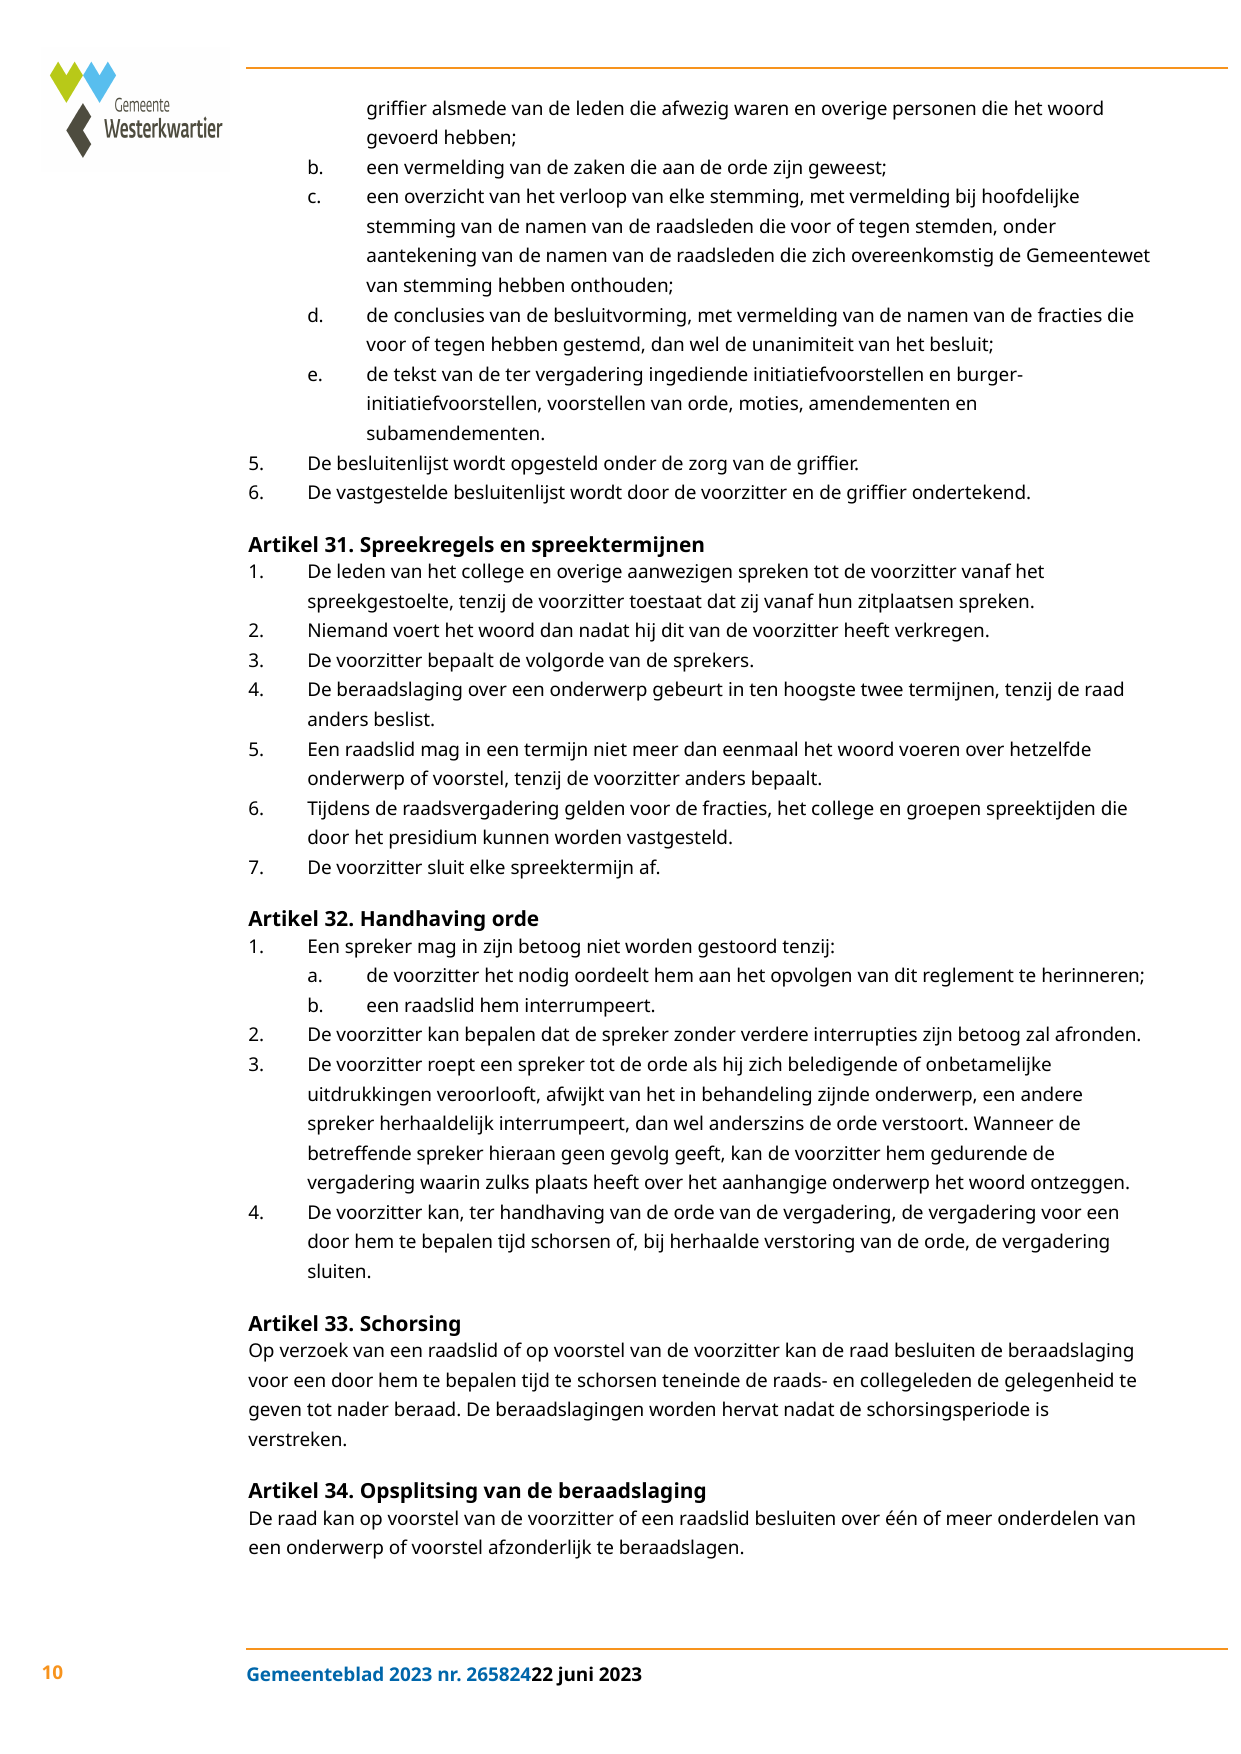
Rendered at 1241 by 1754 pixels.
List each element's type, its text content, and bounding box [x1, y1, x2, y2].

list De besluitenlijst wordt opgesteld onder de zorg van de griffier. [248, 450, 1152, 476]
list Een raadslid mag in een termijn niet meer dan eenmaal het woord voeren over hetzelfde onderwerp of voorstel, tenzij de voorzitter anders bepaalt. [248, 736, 1152, 791]
list een raadslid hem interrumpeert. [307, 992, 1152, 1018]
list De beraadslaging over een onderwerp gebeurt in ten hoogste twee termijnen, tenzij de raad anders beslist. [248, 677, 1152, 732]
list Een spreker mag in zijn betoog niet worden gestoord tenzij: [248, 933, 1152, 959]
list De voorzitter sluit elke spreektermijn af. [248, 854, 1152, 880]
list De voorzitter kan bepalen dat de spreker zonder verdere interrupties zijn betoog zal afronden. [248, 1022, 1152, 1047]
list De voorzitter kan, ter handhaving van de orde van de vergadering, de vergadering voor een door hem te bepalen tijd schorsen of, bij herhaalde verstoring van de orde, de vergadering sluiten. [248, 1199, 1152, 1284]
text De raad kan op voorstel van de voorzitter of een raadslid besluiten over één of meer onderdelen van een onderwerp of voorstel afzonderlijk te beraadslagen. [248, 1505, 1152, 1560]
list de tekst van de ter vergadering ingediende initiatiefvoorstellen en burger-initiatiefvoorstellen, voorstellen van orde, moties, amendementen en subamendementen. [307, 361, 1152, 446]
list Niemand voert het woord dan nadat hij dit van de voorzitter heeft verkregen. [248, 617, 1152, 643]
list een vermelding van de zaken die aan de orde zijn geweest; [307, 154, 1152, 180]
list De leden van het college en overige aanwezigen spreken tot de voorzitter vanaf het spreekgestoelte, tenzij de voorzitter toestaat dat zij vanaf hun zitplaatsen spreken. [248, 558, 1152, 613]
list Tijdens de raadsvergadering gelden voor de fracties, het college en groepen spreektijden die door het presidium kunnen worden vastgesteld. [248, 795, 1152, 850]
list de voorzitter het nodig oordeelt hem aan het opvolgen van dit reglement te herinneren; [307, 962, 1152, 988]
picture [41, 47, 231, 172]
list De voorzitter roept een spreker tot de orde als hij zich beledigende of onbetamelijke uitdrukkingen veroorlooft, afwijkt van het in behandeling zijnde onderwerp, een andere spreker herhaaldelijk interrumpeert, dan wel anderszins de orde verstoort. Wanneer de betreffende spreker hieraan geen gevolg geeft, kan de voorzitter hem gedurende de vergadering waarin zulks plaats heeft over het aanhangige onderwerp het woord ontzeggen. [248, 1051, 1152, 1195]
text Op verzoek van een raadslid of op voorstel van de voorzitter kan de raad besluiten de beraadslaging voor een door hem te bepalen tijd te schorsen teneinde de raads- en collegeleden de gelegenheid te geven tot nader beraad. De beraadslagingen worden hervat nadat de schorsingsperiode is verstreken. [248, 1337, 1152, 1452]
list De voorzitter bepaalt de volgorde van de sprekers. [248, 647, 1152, 673]
text Artikel 31. Spreekregels en spreektermijnen [248, 530, 1152, 558]
list een overzicht van het verloop van elke stemming, met vermelding bij hoofdelijke stemming van de namen van de raadsleden die voor of tegen stemden, onder aantekening van de namen van de raadsleden die zich overeenkomstig de Gemeentewet van stemming hebben onthouden; [307, 183, 1152, 298]
text Artikel 32. Handhaving orde [248, 904, 1152, 933]
list De vastgestelde besluitenlijst wordt door de voorzitter en de griffier ondertekend. [248, 479, 1152, 505]
text Artikel 34. Opsplitsing van de beraadslaging [248, 1476, 1152, 1505]
list griffier alsmede van de leden die afwezig waren en overige personen die het woord gevoerd hebben; [307, 95, 1152, 150]
list de conclusies van de besluitvorming, met vermelding van de namen van de fracties die voor of tegen hebben gestemd, dan wel de unanimiteit van het besluit; [307, 302, 1152, 357]
text Artikel 33. Schorsing [248, 1309, 1152, 1337]
